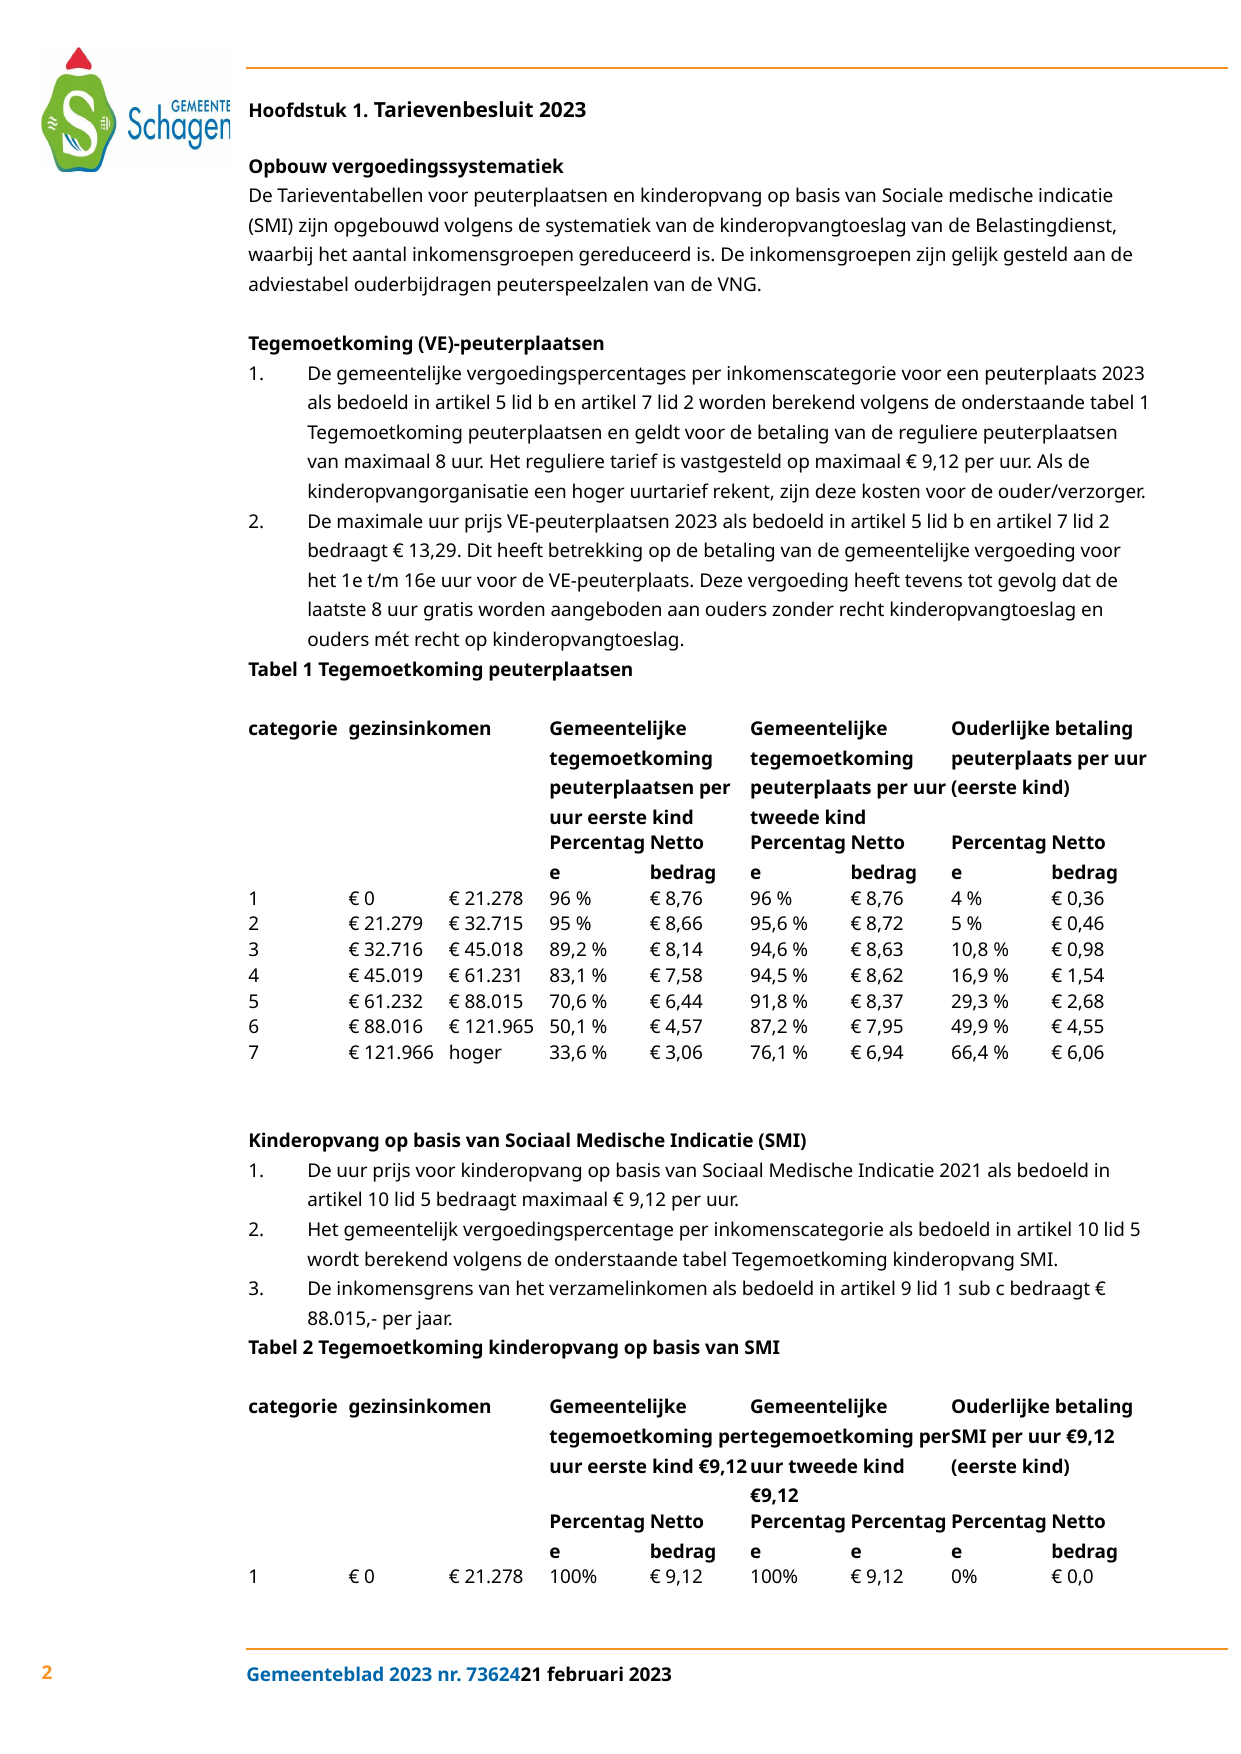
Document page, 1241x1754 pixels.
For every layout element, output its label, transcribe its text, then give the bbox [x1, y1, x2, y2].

table_cell 4 [248, 962, 348, 988]
table_cell Percentage [951, 830, 1051, 885]
table_cell € 0 [348, 885, 449, 911]
table_cell € 88.016 [348, 1014, 449, 1039]
table_cell 50,1 % [549, 1014, 649, 1039]
table_cell € 2,68 [1051, 988, 1152, 1013]
table_cell € 0,46 [1051, 911, 1152, 936]
table_cell 1 [248, 1564, 348, 1589]
text Hoofdstuk 1. Tarievenbesluit 2023 [248, 95, 1152, 123]
table_cell € 8,37 [850, 988, 951, 1013]
text Opbouw vergoedingssystematiek [248, 153, 1152, 179]
table_cell Percentage [951, 1508, 1051, 1563]
table_cell € 45.018 [449, 936, 549, 962]
table_cell Percentage [850, 1508, 951, 1563]
table_header gezinsinkomen [348, 715, 549, 885]
table_cell € 0,0 [1051, 1564, 1152, 1589]
table_cell € 21.278 [449, 1564, 549, 1589]
table_cell 3 [248, 936, 348, 962]
table_cell 94,6 % [750, 936, 850, 962]
table_cell 95 % [549, 911, 649, 936]
table_cell € 121.966 [348, 1039, 449, 1065]
table_cell 2 [248, 911, 348, 936]
table_cell Netto bedrag [1051, 1508, 1152, 1563]
table_cell € 6,06 [1051, 1039, 1152, 1065]
table_cell € 21.279 [348, 911, 449, 936]
list De gemeentelijke vergoedingspercentages per inkomenscategorie voor een peuterplaats 2023 als bedoeld in artikel 5 lid b en artikel 7 lid 2 worden berekend volgens de onderstaande tabel 1 Tegemoetkoming peuterplaatsen en geldt voor de betaling van de reguliere peuterplaatsen van maximaal 8 uur. Het reguliere tarief is vastgesteld op maximaal € 9,12 per uur. Als de kinderopvangorganisatie een hoger uurtarief rekent, zijn deze kosten voor de ouder/verzorger. [248, 360, 1152, 504]
table_cell hoger [449, 1039, 549, 1065]
table_cell 29,3 % [951, 988, 1051, 1013]
text Tabel 2 Tegemoetkoming kinderopvang op basis van SMI [248, 1334, 1152, 1360]
table_cell 89,2 % [549, 936, 649, 962]
table_cell 4 % [951, 885, 1051, 911]
table_cell 10,8 % [951, 936, 1051, 962]
table_cell 1 [248, 885, 348, 911]
table_cell 96 % [750, 885, 850, 911]
table_cell € 121.965 [449, 1014, 549, 1039]
table_cell € 8,66 [650, 911, 750, 936]
table_cell € 8,76 [650, 885, 750, 911]
table_header categorie [248, 715, 348, 885]
table_cell 5 % [951, 911, 1051, 936]
table_cell 70,6 % [549, 988, 649, 1013]
table_cell Percentage [750, 1508, 850, 1563]
text Tabel 1 Tegemoetkoming peuterplaatsen [248, 656, 1152, 682]
table_cell € 1,54 [1051, 962, 1152, 988]
table_header gezinsinkomen [348, 1394, 549, 1563]
table_header categorie [248, 1394, 348, 1563]
table_cell Percentage [549, 830, 649, 885]
table_cell Netto bedrag [1051, 830, 1152, 885]
table_cell € 8,76 [850, 885, 951, 911]
table_header Gemeentelijke tegemoetkoming per uur tweede kind €9,12 [750, 1394, 951, 1508]
picture [41, 47, 231, 172]
table_cell 76,1 % [750, 1039, 850, 1065]
table_cell € 21.278 [449, 885, 549, 911]
table_cell € 8,14 [650, 936, 750, 962]
table_cell € 8,62 [850, 962, 951, 988]
table_cell € 88.015 [449, 988, 549, 1013]
table_cell € 32.715 [449, 911, 549, 936]
text Tegemoetkoming (VE)-peuterplaatsen [248, 330, 1152, 356]
table_cell 16,9 % [951, 962, 1051, 988]
table_cell 87,2 % [750, 1014, 850, 1039]
table_cell € 32.716 [348, 936, 449, 962]
table_cell € 0,36 [1051, 885, 1152, 911]
table_cell € 45.019 [348, 962, 449, 988]
table_cell 96 % [549, 885, 649, 911]
table_cell € 61.232 [348, 988, 449, 1013]
table_cell € 3,06 [650, 1039, 750, 1065]
table_cell 100% [750, 1564, 850, 1589]
table_cell 91,8 % [750, 988, 850, 1013]
table_header Ouderlijke betaling peuterplaats per uur (eerste kind) [951, 715, 1152, 829]
table_cell € 4,57 [650, 1014, 750, 1039]
table_cell € 9,12 [850, 1564, 951, 1589]
table_cell € 7,95 [850, 1014, 951, 1039]
table_cell Percentage [549, 1508, 649, 1563]
table_cell € 4,55 [1051, 1014, 1152, 1039]
table_cell € 7,58 [650, 962, 750, 988]
table_cell 33,6 % [549, 1039, 649, 1065]
table_cell Percentage [750, 830, 850, 885]
table_cell € 0,98 [1051, 936, 1152, 962]
table_cell 94,5 % [750, 962, 850, 988]
table_cell € 0 [348, 1564, 449, 1589]
list De uur prijs voor kinderopvang op basis van Sociaal Medische Indicatie 2021 als bedoeld in artikel 10 lid 5 bedraagt maximaal € 9,12 per uur. [248, 1157, 1152, 1212]
list Het gemeentelijk vergoedingspercentage per inkomenscategorie als bedoeld in artikel 10 lid 5 wordt berekend volgens de onderstaande tabel Tegemoetkoming kinderopvang SMI. [248, 1216, 1152, 1271]
table_cell 95,6 % [750, 911, 850, 936]
table_cell Netto bedrag [650, 1508, 750, 1563]
list De inkomensgrens van het verzamelinkomen als bedoeld in artikel 9 lid 1 sub c bedraagt € 88.015,- per jaar. [248, 1275, 1152, 1331]
table_header Gemeentelijke tegemoetkoming peuterplaats per uur tweede kind [750, 715, 951, 829]
table_cell € 6,44 [650, 988, 750, 1013]
table_cell 0% [951, 1564, 1051, 1589]
table_cell 49,9 % [951, 1014, 1051, 1039]
table_cell € 8,63 [850, 936, 951, 962]
table_header Gemeentelijke tegemoetkoming peuterplaatsen per uur eerste kind [549, 715, 750, 829]
table_cell Netto bedrag [850, 830, 951, 885]
text Kinderopvang op basis van Sociaal Medische Indicatie (SMI) [248, 1127, 1152, 1153]
text De Tarieventabellen voor peuterplaatsen en kinderopvang op basis van Sociale medische indicatie (SMI) zijn opgebouwd volgens de systematiek van de kinderopvangtoeslag van de Belastingdienst, waarbij het aantal inkomensgroepen gereduceerd is. De inkomensgroepen zijn gelijk gesteld aan de adviestabel ouderbijdragen peuterspeelzalen van de VNG. [248, 182, 1152, 297]
table_cell € 61.231 [449, 962, 549, 988]
table_cell 5 [248, 988, 348, 1013]
table_cell Netto bedrag [650, 830, 750, 885]
table_cell 7 [248, 1039, 348, 1065]
table_cell € 8,72 [850, 911, 951, 936]
list De maximale uur prijs VE-peuterplaatsen 2023 als bedoeld in artikel 5 lid b en artikel 7 lid 2 bedraagt € 13,29. Dit heeft betrekking op de betaling van de gemeentelijke vergoeding voor het 1e t/m 16e uur voor de VE-peuterplaats. Deze vergoeding heeft tevens tot gevolg dat de laatste 8 uur gratis worden aangeboden aan ouders zonder recht kinderopvangtoeslag en ouders mét recht op kinderopvangtoeslag. [248, 508, 1152, 652]
table_cell € 6,94 [850, 1039, 951, 1065]
table_cell 6 [248, 1014, 348, 1039]
table_header Ouderlijke betaling SMI per uur €9,12 (eerste kind) [951, 1394, 1152, 1508]
table_cell 100% [549, 1564, 649, 1589]
table_cell 83,1 % [549, 962, 649, 988]
table_cell 66,4 % [951, 1039, 1051, 1065]
table_cell € 9,12 [650, 1564, 750, 1589]
table_header Gemeentelijke tegemoetkoming per uur eerste kind €9,12 [549, 1394, 750, 1508]
